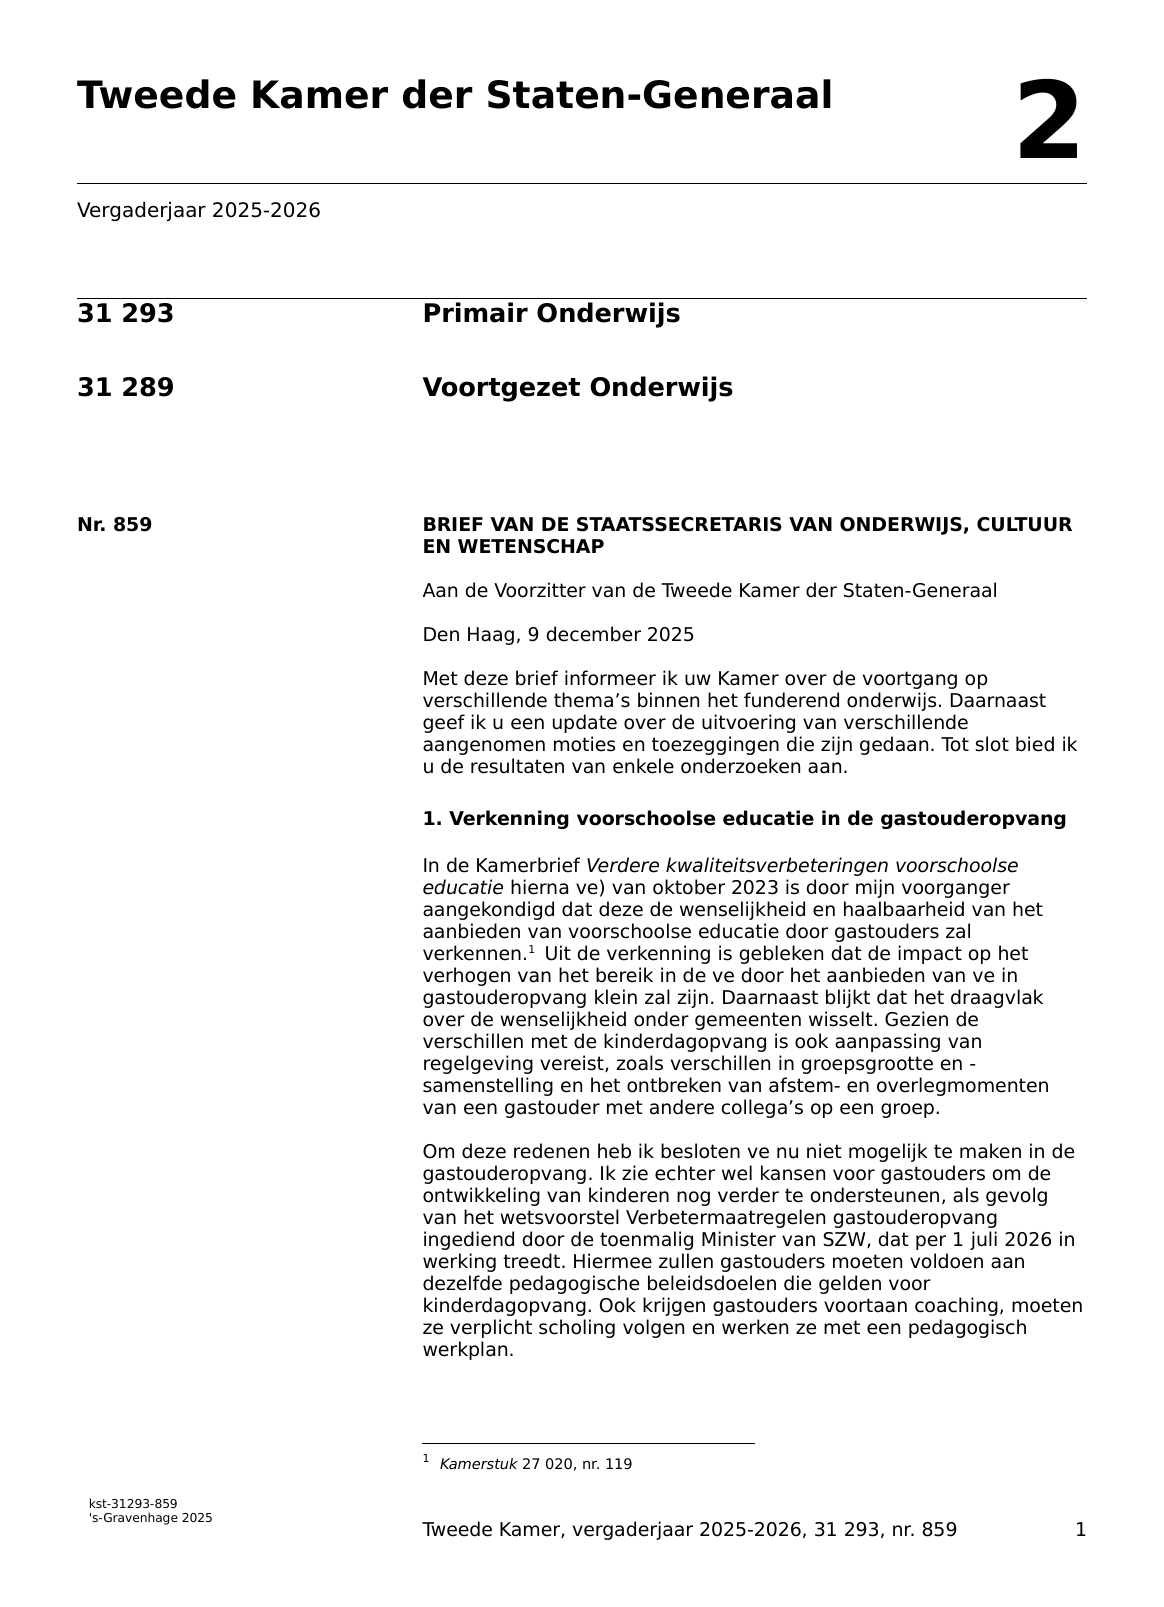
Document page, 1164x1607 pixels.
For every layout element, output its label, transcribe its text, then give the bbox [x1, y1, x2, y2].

table_cell Vergaderjaar 2025-2026 [77, 184, 1087, 298]
subtitle 31 289 Voortgezet Onderwijs [77, 373, 1087, 403]
subtitle 1. Verkenning voorschoolse educatie in de gastouderopvang [422, 808, 1087, 830]
text Den Haag, 9 december 2025 [422, 624, 1087, 646]
table_header 2 [886, 59, 1087, 183]
subtitle Nr. 859 BRIEF VAN DE STAATSSECRETARIS VAN ONDERWIJS, CULTUUR EN WETENSCHAP [77, 514, 1087, 558]
text 's-Gravenhage 2025 [88, 1511, 323, 1525]
text Kamerstuk 27 020, nr. 119 [422, 1452, 1087, 1474]
text Aan de Voorzitter van de Tweede Kamer der Staten-Generaal [422, 580, 1087, 602]
text Om deze redenen heb ik besloten ve nu niet mogelijk te maken in de gastouderopvang. Ik zie echter wel kansen voor gastouders om de ontwikkeling van kinderen nog verder te ondersteunen, als gevolg van het wetsvoorstel Verbetermaatregelen gastouderopvang ingediend door de toenmalig Minister van SZW, dat per 1 juli 2026 in werking treedt. Hiermee zullen gastouders moeten voldoen aan dezelfde pedagogische beleidsdoelen die gelden voor kinderdagopvang. Ook krijgen gastouders voortaan coaching, moeten ze verplicht scholing volgen en werken ze met een pedagogisch werkplan. [422, 1141, 1087, 1361]
text Met deze brief informeer ik uw Kamer over de voortgang op verschillende thema’s binnen het funderend onderwijs. Daarnaast geef ik u een update over de uitvoering van verschillende aangenomen moties en toezeggingen die zijn gedaan. Tot slot bied ik u de resultaten van enkele onderzoeken aan. [422, 668, 1087, 778]
text In de Kamerbrief Verdere kwaliteitsverbeteringen voorschoolse educatie hierna ve) van oktober 2023 is door mijn voorganger aangekondigd dat deze de wenselijkheid en haalbaarheid van het aanbieden van voorschoolse educatie door gastouders zal verkennen. Uit de verkenning is gebleken dat de impact op het verhogen van het bereik in de ve door het aanbieden van ve in gastouderopvang klein zal zijn. Daarnaast blijkt dat het draagvlak over de wenselijkheid onder gemeenten wisselt. Gezien de verschillen met de kinderdagopvang is ook aanpassing van regelgeving vereist, zoals verschillen in groepsgrootte en -samenstelling en het ontbreken van afstem- en overlegmomenten van een gastouder met andere collega’s op een groep. [422, 855, 1087, 1119]
table_header Tweede Kamer der Staten-Generaal [77, 59, 886, 183]
text kst-31293-859 [88, 1497, 323, 1511]
subtitle 31 293 Primair Onderwijs [77, 299, 1087, 329]
